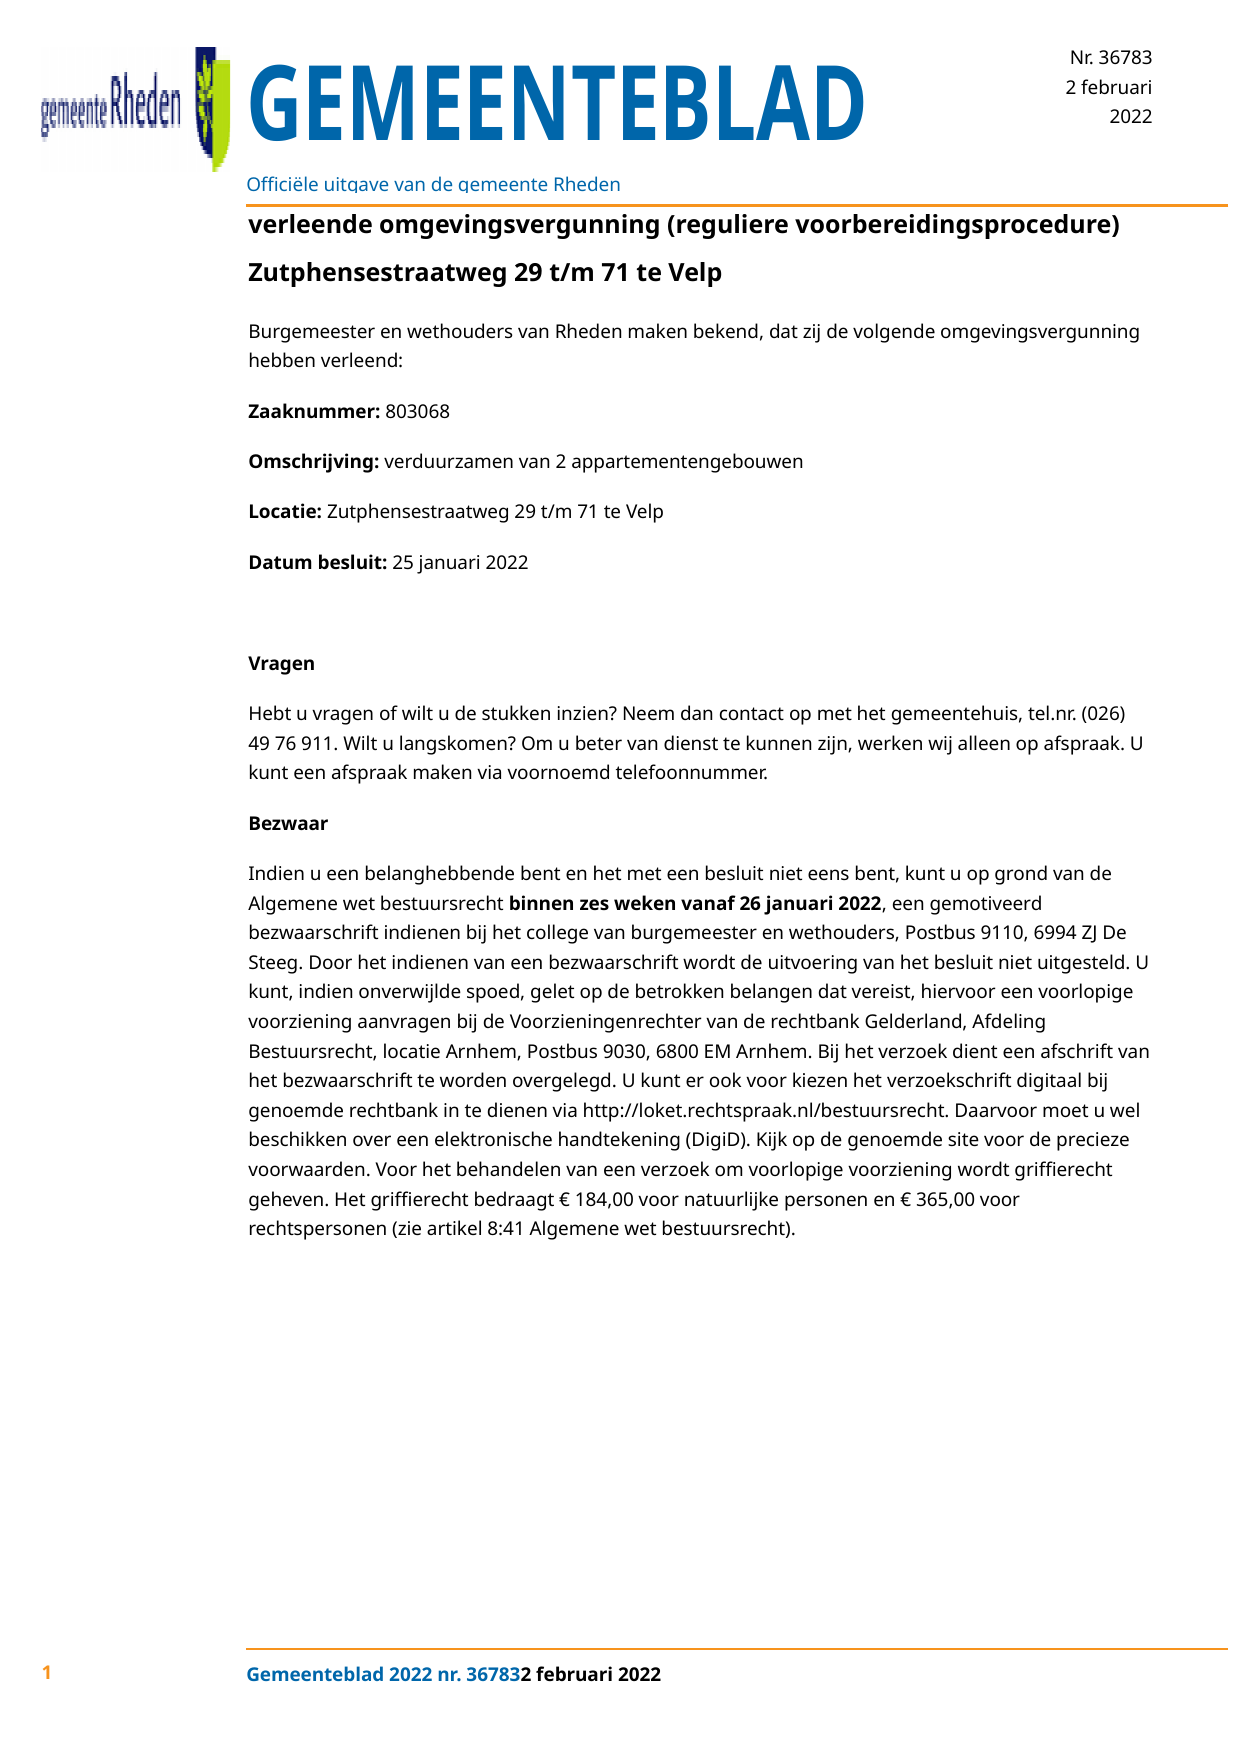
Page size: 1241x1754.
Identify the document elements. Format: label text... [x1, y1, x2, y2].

text Hebt u vragen of wilt u de stukken inzien? Neem dan contact op met het gemeentehuis, tel.nr. (026) 49 76 911. Wilt u langskomen? Om u beter van dienst te kunnen zijn, werken wij alleen op afspraak. U kunt een afspraak maken via voornoemd telefoonnummer. [248, 700, 1152, 785]
picture [41, 47, 231, 172]
text Omschrijving: verduurzamen van 2 appartementengebouwen [248, 448, 1152, 474]
text Locatie: Zutphensestraatweg 29 t/m 71 te Velp [248, 499, 1152, 524]
text Indien u een belanghebbende bent en het met een besluit niet eens bent, kunt u op grond van de Algemene wet bestuursrecht binnen zes weken vanaf 26 januari 2022, een gemotiveerd bezwaarschrift indienen bij het college van burgemeester en wethouders, Postbus 9110, 6994 ZJ De Steeg. Door het indienen van een bezwaarschrift wordt de uitvoering van het besluit niet uitgesteld. U kunt, indien onverwijlde spoed, gelet op de betrokken belangen dat vereist, hiervoor een voorlopige voorziening aanvragen bij de Voorzieningenrechter van de rechtbank Gelderland, Afdeling Bestuursrecht, locatie Arnhem, Postbus 9030, 6800 EM Arnhem. Bij het verzoek dient een afschrift van het bezwaarschrift te worden overgelegd. U kunt er ook voor kiezen het verzoekschrift digitaal bij genoemde rechtbank in te dienen via http://loket.rechtspraak.nl/bestuursrecht. Daarvoor moet u wel beschikken over een elektronische handtekening (DigiD). Kijk op de genoemde site voor de precieze voorwaarden. Voor het behandelen van een verzoek om voorlopige voorziening wordt griffierecht geheven. Het griffierecht bedraagt € 184,00 voor natuurlijke personen en € 365,00 voor rechtspersonen (zie artikel 8:41 Algemene wet bestuursrecht). [248, 860, 1152, 1241]
text Bezwaar [248, 810, 1152, 836]
text Datum besluit: 25 januari 2022 [248, 549, 1152, 575]
text Zaaknummer: 803068 [248, 398, 1152, 424]
text Vragen [248, 650, 1152, 676]
text Burgemeester en wethouders van Rheden maken bekend, dat zij de volgende omgevingsvergunning hebben verleend: [248, 318, 1152, 373]
text verleende omgevingsvergunning (reguliere voorbereidingsprocedure) Zutphensestraatweg 29 t/m 71 te Velp [248, 207, 1152, 288]
